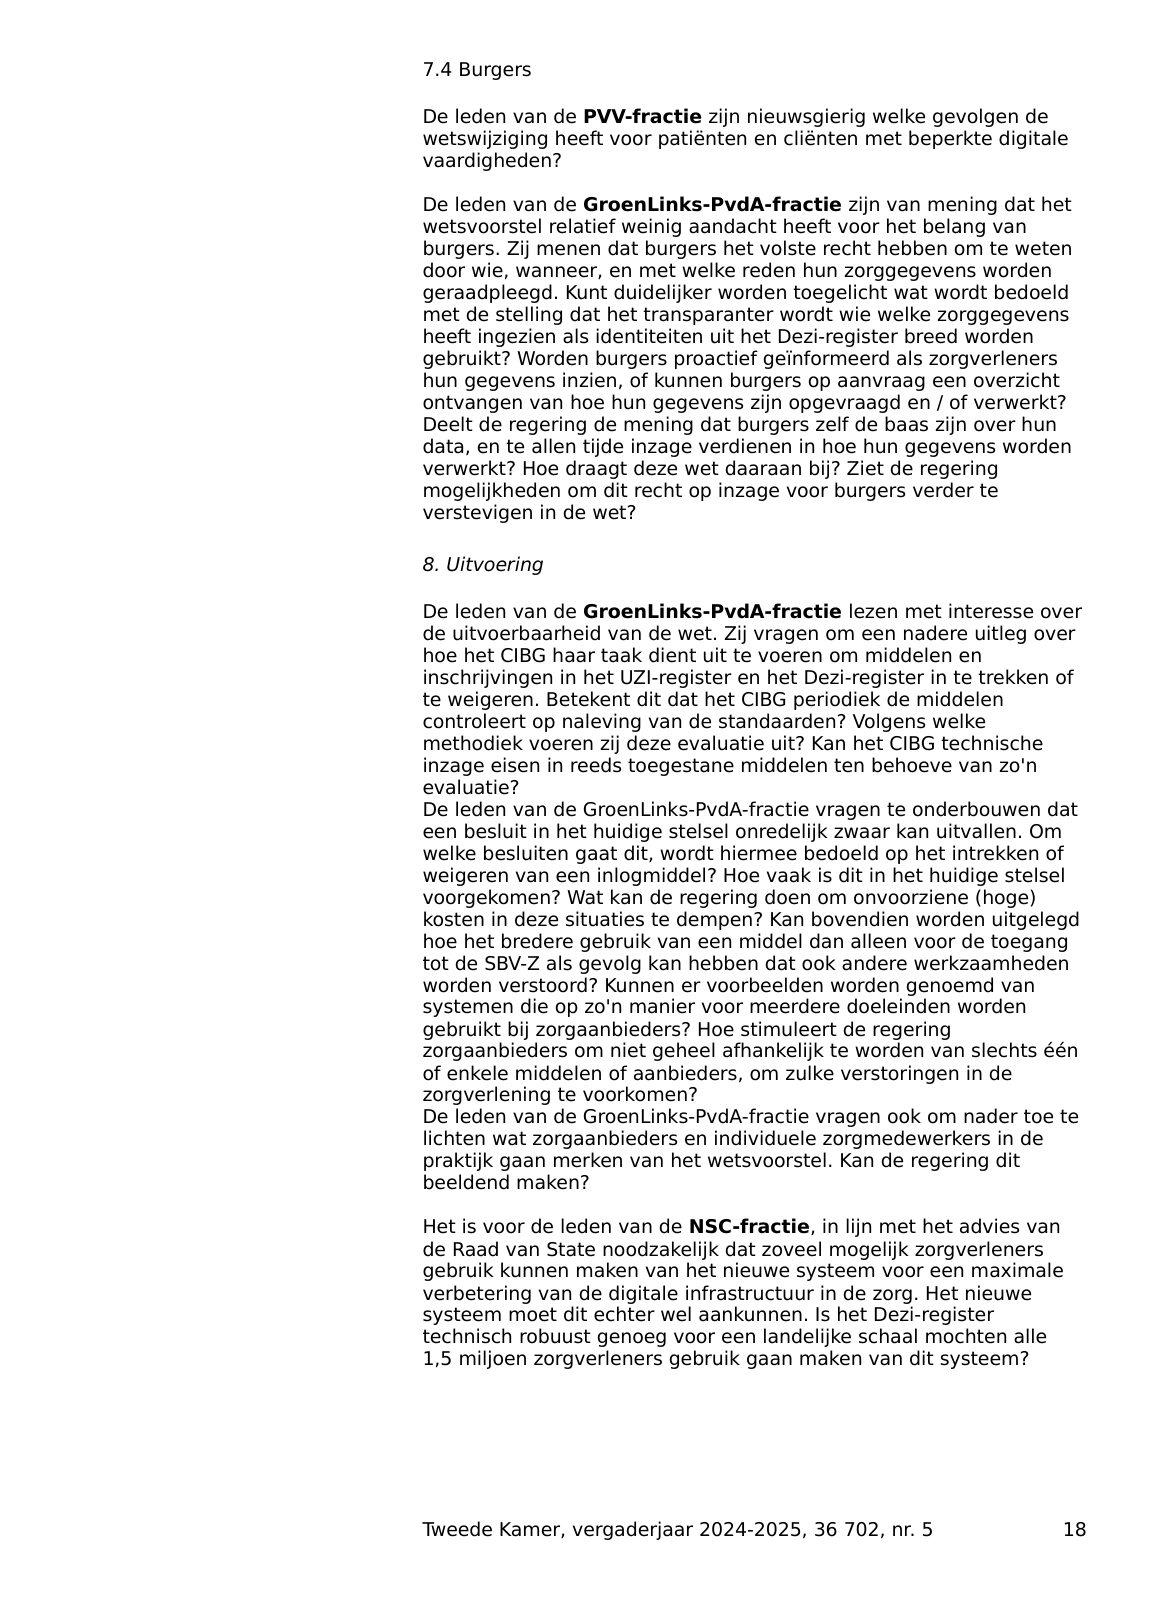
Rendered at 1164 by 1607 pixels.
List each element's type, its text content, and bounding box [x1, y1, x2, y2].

text Het is voor de leden van de NSC-fractie, in lijn met het advies van de Raad van State noodzakelijk dat zoveel mogelijk zorgverleners gebruik kunnen maken van het nieuwe systeem voor een maximale verbetering van de digitale infrastructuur in de zorg. Het nieuwe systeem moet dit echter wel aankunnen. Is het Dezi-register technisch robuust genoeg voor een landelijke schaal mochten alle 1,5 miljoen zorgverleners gebruik gaan maken van dit systeem? [422, 1216, 1087, 1370]
text De leden van de GroenLinks-PvdA-fractie vragen te onderbouwen dat een besluit in het huidige stelsel onredelijk zwaar kan uitvallen. Om welke besluiten gaat dit, wordt hiermee bedoeld op het intrekken of weigeren van een inlogmiddel? Hoe vaak is dit in het huidige stelsel voorgekomen? Wat kan de regering doen om onvoorziene (hoge) kosten in deze situaties te dempen? Kan bovendien worden uitgelegd hoe het bredere gebruik van een middel dan alleen voor de toegang tot de SBV-Z als gevolg kan hebben dat ook andere werkzaamheden worden verstoord? Kunnen er voorbeelden worden genoemd van systemen die op zo'n manier voor meerdere doeleinden worden gebruikt bij zorgaanbieders? Hoe stimuleert de regering zorgaanbieders om niet geheel afhankelijk te worden van slechts één of enkele middelen of aanbieders, om zulke verstoringen in de zorgverlening te voorkomen? [422, 799, 1087, 1106]
text De leden van de GroenLinks-PvdA-fractie vragen ook om nader toe te lichten wat zorgaanbieders en individuele zorgmedewerkers in de praktijk gaan merken van het wetsvoorstel. Kan de regering dit beeldend maken? [422, 1106, 1087, 1194]
subtitle 7.4 Burgers [422, 59, 1087, 81]
subtitle 8. Uitvoering [422, 554, 1087, 576]
text De leden van de GroenLinks-PvdA-fractie zijn van mening dat het wetsvoorstel relatief weinig aandacht heeft voor het belang van burgers. Zij menen dat burgers het volste recht hebben om te weten door wie, wanneer, en met welke reden hun zorggegevens worden geraadpleegd. Kunt duidelijker worden toegelicht wat wordt bedoeld met de stelling dat het transparanter wordt wie welke zorggegevens heeft ingezien als identiteiten uit het Dezi-register breed worden gebruikt? Worden burgers proactief geïnformeerd als zorgverleners hun gegevens inzien, of kunnen burgers op aanvraag een overzicht ontvangen van hoe hun gegevens zijn opgevraagd en / of verwerkt? Deelt de regering de mening dat burgers zelf de baas zijn over hun data, en te allen tijde inzage verdienen in hoe hun gegevens worden verwerkt? Hoe draagt deze wet daaraan bij? Ziet de regering mogelijkheden om dit recht op inzage voor burgers verder te verstevigen in de wet? [422, 194, 1087, 524]
text De leden van de GroenLinks-PvdA-fractie lezen met interesse over de uitvoerbaarheid van de wet. Zij vragen om een nadere uitleg over hoe het CIBG haar taak dient uit te voeren om middelen en inschrijvingen in het UZI-register en het Dezi-register in te trekken of te weigeren. Betekent dit dat het CIBG periodiek de middelen controleert op naleving van de standaarden? Volgens welke methodiek voeren zij deze evaluatie uit? Kan het CIBG technische inzage eisen in reeds toegestane middelen ten behoeve van zo'n evaluatie? [422, 601, 1087, 799]
text De leden van de PVV-fractie zijn nieuwsgierig welke gevolgen de wetswijziging heeft voor patiënten en cliënten met beperkte digitale vaardigheden? [422, 106, 1087, 172]
